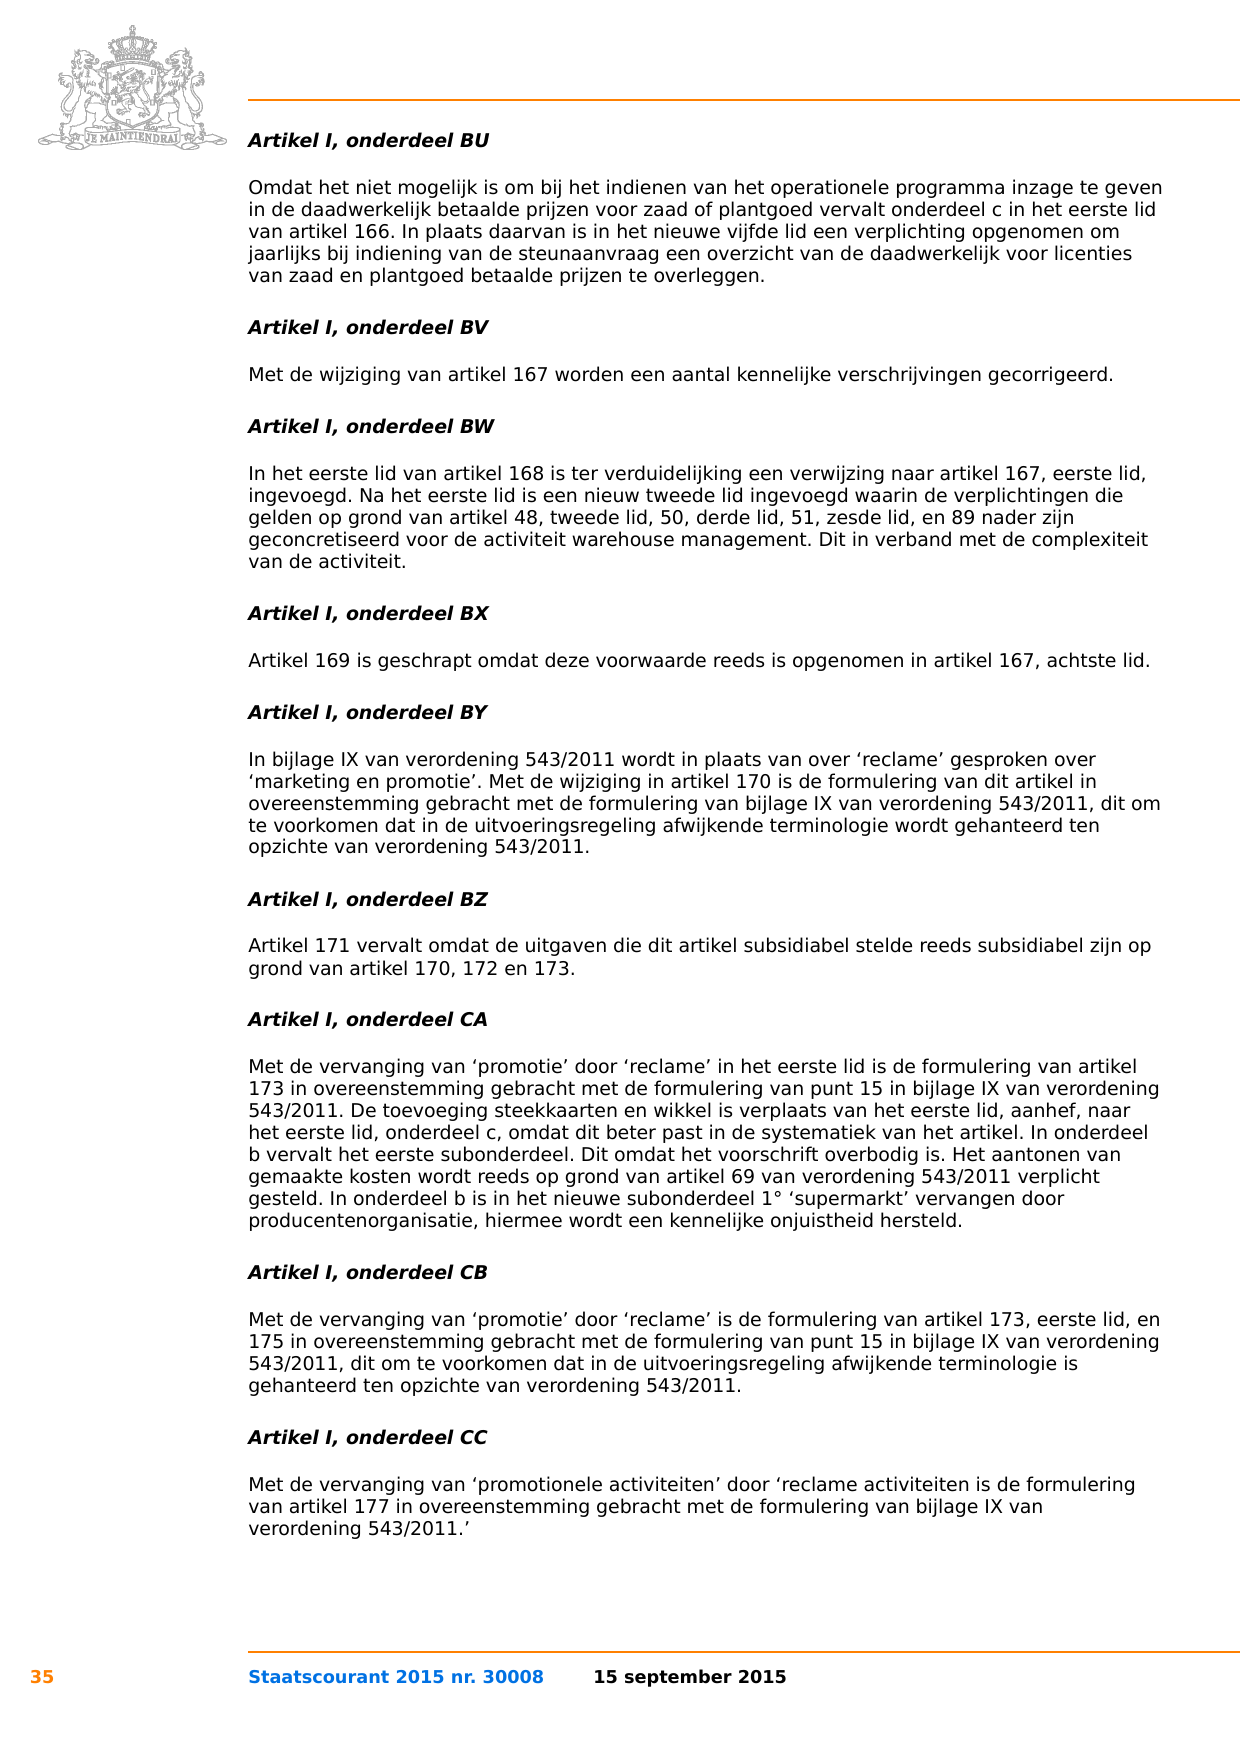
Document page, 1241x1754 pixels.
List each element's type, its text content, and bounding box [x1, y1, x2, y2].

subtitle Artikel I, onderdeel BU [248, 130, 1163, 152]
text Met de vervanging van ‘promotie’ door ‘reclame’ is de formulering van artikel 173, eerste lid, en 175 in overeenstemming gebracht met de formulering van punt 15 in bijlage IX van verordening 543/2011, dit om te voorkomen dat in de uitvoeringsregeling afwijkende terminologie is gehanteerd ten opzichte van verordening 543/2011. [248, 1309, 1163, 1397]
subtitle Artikel I, onderdeel BV [248, 317, 1163, 339]
text Met de vervanging van ‘promotie’ door ‘reclame’ in het eerste lid is de formulering van artikel 173 in overeenstemming gebracht met de formulering van punt 15 in bijlage IX van verordening 543/2011. De toevoeging steekkaarten en wikkel is verplaats van het eerste lid, aanhef, naar het eerste lid, onderdeel c, omdat dit beter past in de systematiek van het artikel. In onderdeel b vervalt het eerste subonderdeel. Dit omdat het voorschrift overbodig is. Het aantonen van gemaakte kosten wordt reeds op grond van artikel 69 van verordening 543/2011 verplicht gesteld. In onderdeel b is in het nieuwe subonderdeel 1° ‘supermarkt’ vervangen door producentenorganisatie, hiermee wordt een kennelijke onjuistheid hersteld. [248, 1056, 1163, 1232]
text In bijlage IX van verordening 543/2011 wordt in plaats van over ‘reclame’ gesproken over ‘marketing en promotie’. Met de wijziging in artikel 170 is de formulering van dit artikel in overeenstemming gebracht met de formulering van bijlage IX van verordening 543/2011, dit om te voorkomen dat in de uitvoeringsregeling afwijkende terminologie wordt gehanteerd ten opzichte van verordening 543/2011. [248, 748, 1163, 858]
text Artikel 169 is geschrapt omdat deze voorwaarde reeds is opgenomen in artikel 167, achtste lid. [248, 649, 1163, 672]
subtitle Artikel I, onderdeel CB [248, 1262, 1163, 1284]
picture [38, 25, 227, 150]
text Met de vervanging van ‘promotionele activiteiten’ door ‘reclame activiteiten is de formulering van artikel 177 in overeenstemming gebracht met de formulering van bijlage IX van verordening 543/2011.’ [248, 1474, 1163, 1540]
subtitle Artikel I, onderdeel BX [248, 603, 1163, 624]
text Met de wijziging van artikel 167 worden een aantal kennelijke verschrijvingen gecorrigeerd. [248, 364, 1163, 386]
subtitle Artikel I, onderdeel BY [248, 702, 1163, 723]
subtitle Artikel I, onderdeel BW [248, 416, 1163, 438]
text Omdat het niet mogelijk is om bij het indienen van het operationele programma inzage te geven in de daadwerkelijk betaalde prijzen voor zaad of plantgoed vervalt onderdeel c in het eerste lid van artikel 166. In plaats daarvan is in het nieuwe vijfde lid een verplichting opgenomen om jaarlijks bij indiening van de steunaanvraag een overzicht van de daadwerkelijk voor licenties van zaad en plantgoed betaalde prijzen te overleggen. [248, 177, 1163, 287]
subtitle Artikel I, onderdeel BZ [248, 888, 1163, 910]
subtitle Artikel I, onderdeel CA [248, 1009, 1163, 1031]
text Artikel 171 vervalt omdat de uitgaven die dit artikel subsidiabel stelde reeds subsidiabel zijn op grond van artikel 170, 172 en 173. [248, 935, 1163, 979]
subtitle Artikel I, onderdeel CC [248, 1427, 1163, 1449]
text In het eerste lid van artikel 168 is ter verduidelijking een verwijzing naar artikel 167, eerste lid, ingevoegd. Na het eerste lid is een nieuw tweede lid ingevoegd waarin de verplichtingen die gelden op grond van artikel 48, tweede lid, 50, derde lid, 51, zesde lid, en 89 nader zijn geconcretiseerd voor de activiteit warehouse management. Dit in verband met de complexiteit van de activiteit. [248, 463, 1163, 573]
